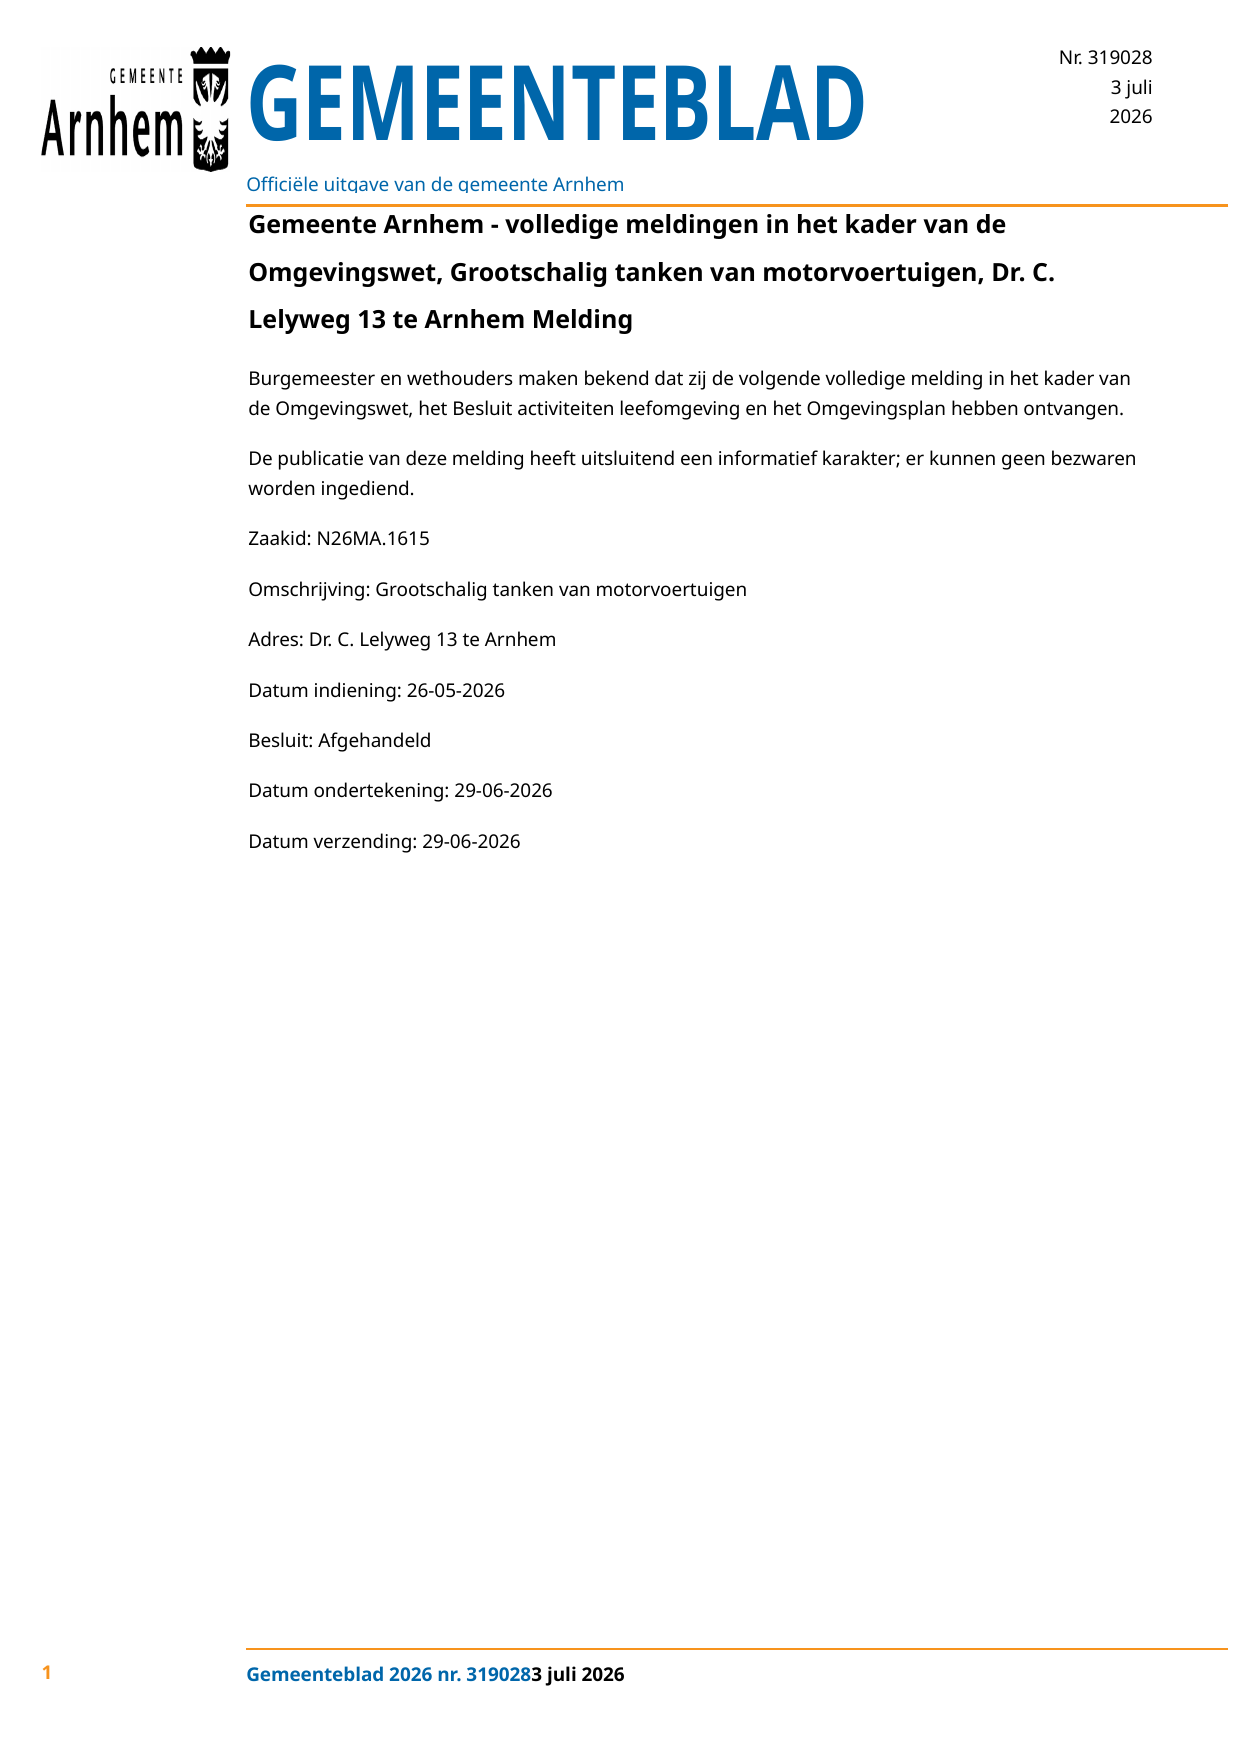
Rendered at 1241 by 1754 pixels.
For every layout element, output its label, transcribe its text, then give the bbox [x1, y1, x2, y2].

text Datum ondertekening: 29-06-2026 [248, 778, 1152, 803]
text De publicatie van deze melding heeft uitsluitend een informatief karakter; er kunnen geen bezwaren worden ingediend. [248, 446, 1152, 501]
text Zaakid: N26MA.1615 [248, 526, 1152, 551]
picture [41, 47, 231, 172]
text Omschrijving: Grootschalig tanken van motorvoertuigen [248, 576, 1152, 602]
text Besluit: Afgehandeld [248, 727, 1152, 753]
text Adres: Dr. C. Lelyweg 13 te Arnhem [248, 626, 1152, 652]
text Datum verzending: 29-06-2026 [248, 828, 1152, 854]
text Datum indiening: 26-05-2026 [248, 677, 1152, 702]
text Gemeente Arnhem - volledige meldingen in het kader van de Omgevingswet, Grootschalig tanken van motorvoertuigen, Dr. C. Lelyweg 13 te Arnhem Melding [248, 207, 1152, 336]
text Burgemeester en wethouders maken bekend dat zij de volgende volledige melding in het kader van de Omgevingswet, het Besluit activiteiten leefomgeving en het Omgevingsplan hebben ontvangen. [248, 366, 1152, 421]
